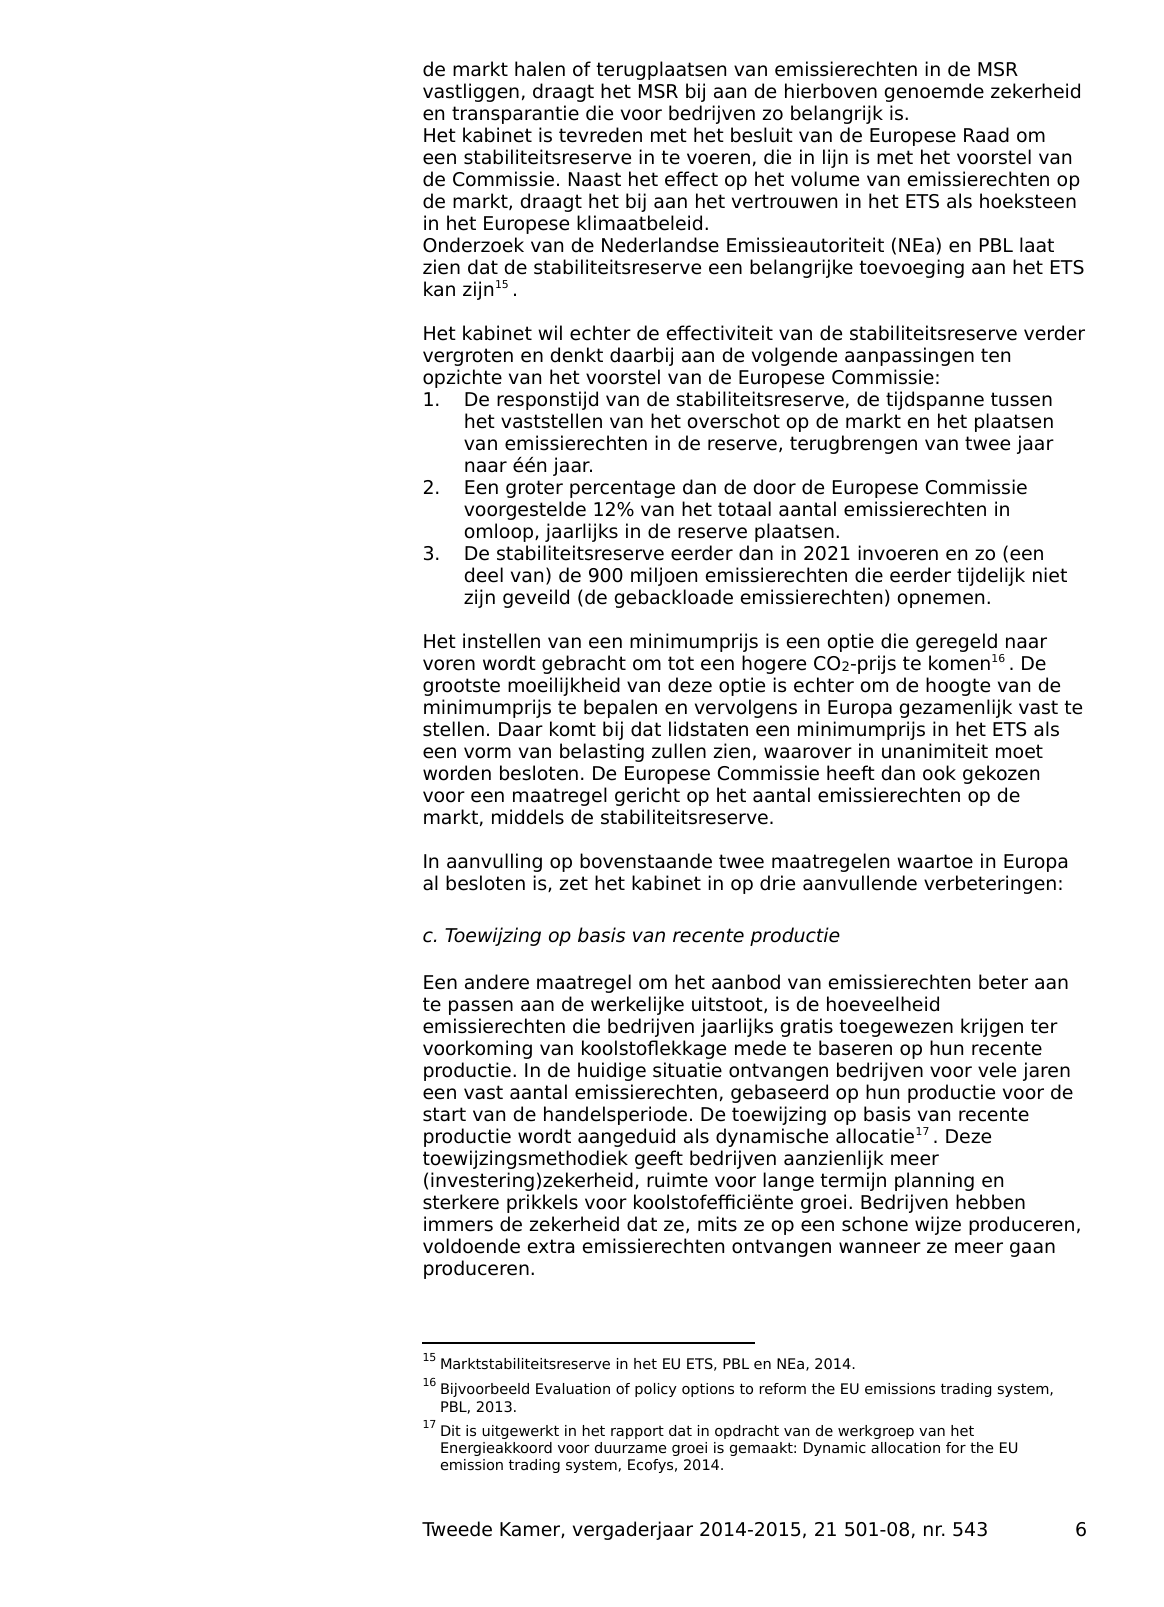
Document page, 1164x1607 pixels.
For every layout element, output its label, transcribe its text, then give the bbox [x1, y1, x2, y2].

text 3. De stabiliteitsreserve eerder dan in 2021 invoeren en zo (een deel van) de 900 miljoen emissierechten die eerder tijdelijk niet zijn geveild (de gebackloade emissierechten) opnemen. [422, 543, 1087, 609]
text 2. Een groter percentage dan de door de Europese Commissie voorgestelde 12% van het totaal aantal emissierechten in omloop, jaarlijks in de reserve plaatsen. [422, 477, 1087, 543]
text Het kabinet is tevreden met het besluit van de Europese Raad om een stabiliteitsreserve in te voeren, die in lijn is met het voorstel van de Commissie. Naast het effect op het volume van emissierechten op de markt, draagt het bij aan het vertrouwen in het ETS als hoeksteen in het Europese klimaatbeleid. [422, 125, 1087, 235]
subtitle c. Toewijzing op basis van recente productie [422, 925, 1087, 947]
text de markt halen of terugplaatsen van emissierechten in de MSR vastliggen, draagt het MSR bij aan de hierboven genoemde zekerheid en transparantie die voor bedrijven zo belangrijk is. [422, 59, 1087, 125]
text Het instellen van een minimumprijs is een optie die geregeld naar voren wordt gebracht om tot een hogere CO2-prijs te komen. De grootste moeilijkheid van deze optie is echter om de hoogte van de minimumprijs te bepalen en vervolgens in Europa gezamenlijk vast te stellen. Daar komt bij dat lidstaten een minimumprijs in het ETS als een vorm van belasting zullen zien, waarover in unanimiteit moet worden besloten. De Europese Commissie heeft dan ook gekozen voor een maatregel gericht op het aantal emissierechten op de markt, middels de stabiliteitsreserve. [422, 631, 1087, 829]
text Marktstabiliteitsreserve in het EU ETS, PBL en NEa, 2014. [422, 1352, 1087, 1374]
text Dit is uitgewerkt in het rapport dat in opdracht van de werkgroep van het Energieakkoord voor duurzame groei is gemaakt: Dynamic allocation for the EU emission trading system, Ecofys, 2014. [422, 1418, 1087, 1474]
text Een andere maatregel om het aanbod van emissierechten beter aan te passen aan de werkelijke uitstoot, is de hoeveelheid emissierechten die bedrijven jaarlijks gratis toegewezen krijgen ter voorkoming van koolstoflekkage mede te baseren op hun recente productie. In de huidige situatie ontvangen bedrijven voor vele jaren een vast aantal emissierechten, gebaseerd op hun productie voor de start van de handelsperiode. De toewijzing op basis van recente productie wordt aangeduid als dynamische allocatie. Deze toewijzingsmethodiek geeft bedrijven aanzienlijk meer (investering)zekerheid, ruimte voor lange termijn planning en sterkere prikkels voor koolstofefficiënte groei. Bedrijven hebben immers de zekerheid dat ze, mits ze op een schone wijze produceren, voldoende extra emissierechten ontvangen wanneer ze meer gaan produceren. [422, 972, 1087, 1279]
text In aanvulling op bovenstaande twee maatregelen waartoe in Europa al besloten is, zet het kabinet in op drie aanvullende verbeteringen: [422, 851, 1087, 895]
text 1. De responstijd van de stabiliteitsreserve, de tijdspanne tussen het vaststellen van het overschot op de markt en het plaatsen van emissierechten in de reserve, terugbrengen van twee jaar naar één jaar. [422, 389, 1087, 477]
text Onderzoek van de Nederlandse Emissieautoriteit (NEa) en PBL laat zien dat de stabiliteitsreserve een belangrijke toevoeging aan het ETS kan zijn. [422, 235, 1087, 301]
text Bijvoorbeeld Evaluation of policy options to reform the EU emissions trading system, PBL, 2013. [422, 1377, 1087, 1416]
text Het kabinet wil echter de effectiviteit van de stabiliteitsreserve verder vergroten en denkt daarbij aan de volgende aanpassingen ten opzichte van het voorstel van de Europese Commissie: [422, 323, 1087, 389]
